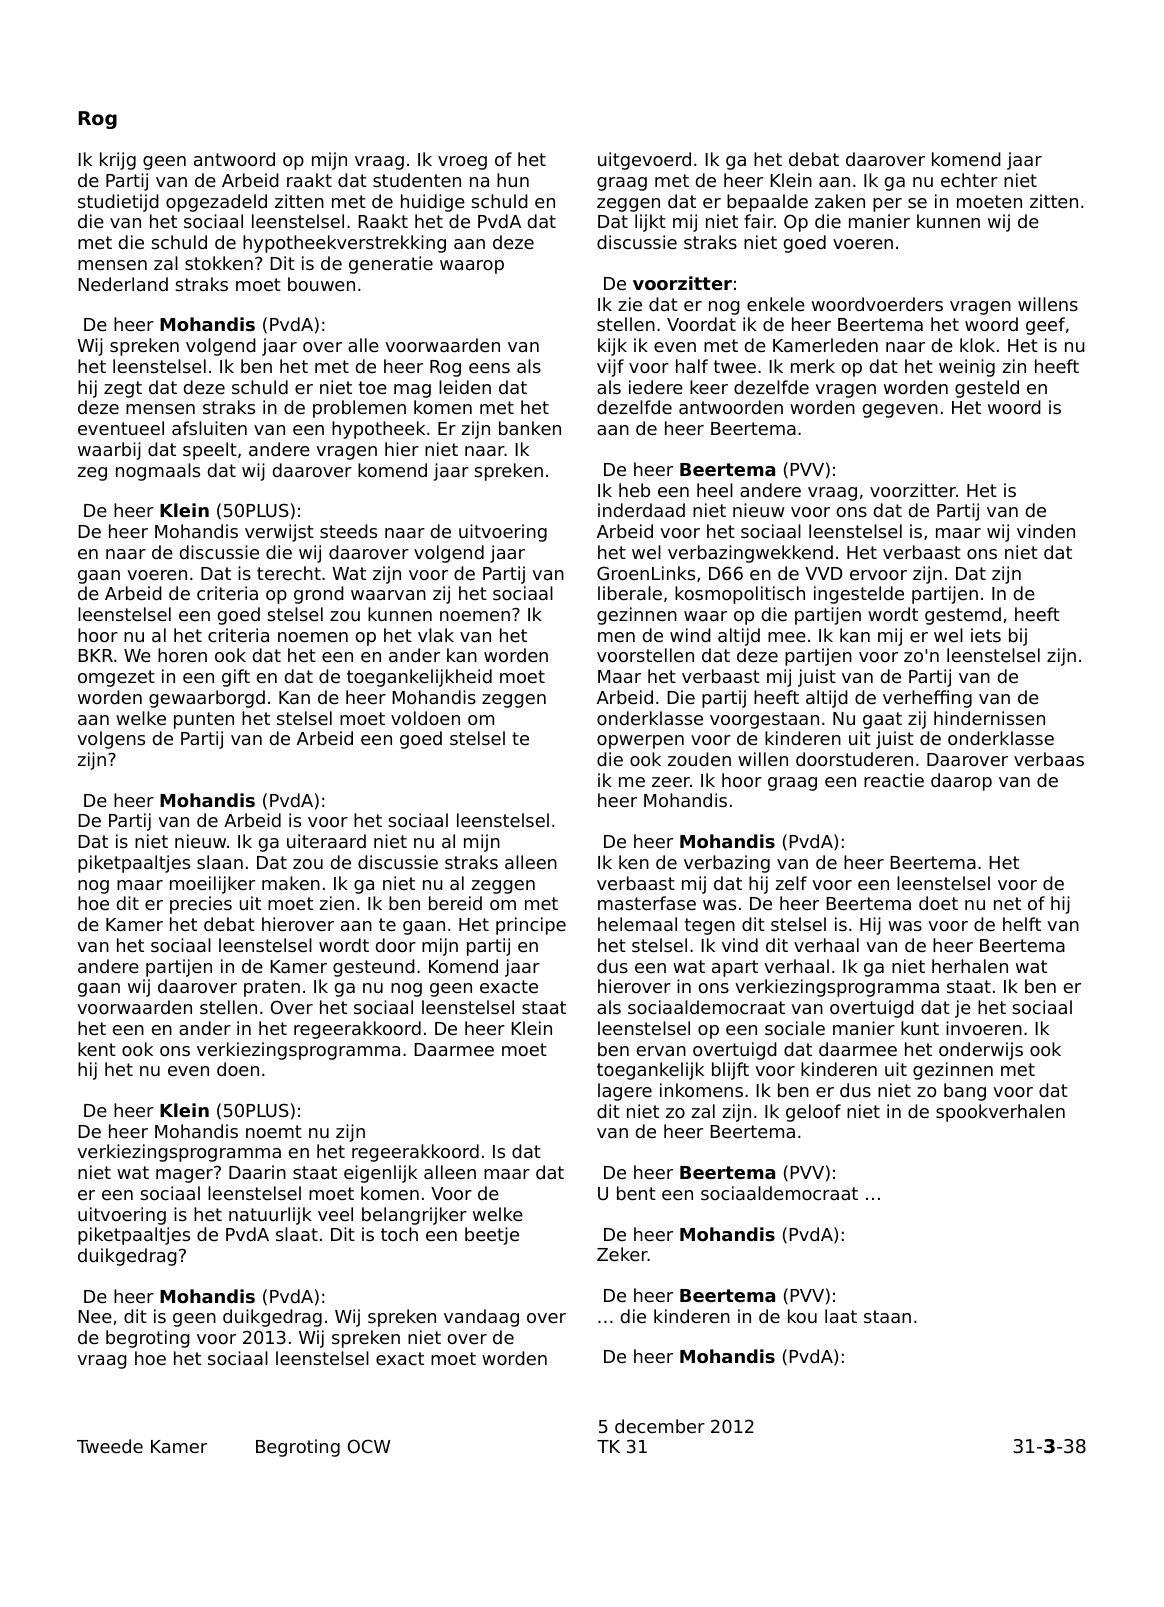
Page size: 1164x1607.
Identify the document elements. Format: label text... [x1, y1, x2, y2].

text Ik ken de verbazing van de heer Beertema. Het verbaast mij dat hij zelf voor een leenstelsel voor de masterfase was. De heer Beertema doet nu net of hij helemaal tegen dit stelsel is. Hij was voor de helft van het stelsel. Ik vind dit verhaal van de heer Beertema dus een wat apart verhaal. Ik ga niet herhalen wat hierover in ons verkiezingsprogramma staat. Ik ben er als sociaaldemocraat van overtuigd dat je het sociaal leenstelsel op een sociale manier kunt invoeren. Ik ben ervan overtuigd dat daarmee het onderwijs ook toegankelijk blijft voor kinderen uit gezinnen met lagere inkomens. Ik ben er dus niet zo bang voor dat dit niet zo zal zijn. Ik geloof niet in de spookverhalen van de heer Beertema. [596, 853, 1087, 1143]
text De heer Mohandis (PvdA): [77, 1287, 567, 1307]
text De heer Mohandis (PvdA): [596, 832, 1087, 853]
text De heer Klein (50PLUS): [77, 1101, 567, 1122]
text De heer Mohandis (PvdA): [596, 1347, 1087, 1368]
text Ik zie dat er nog enkele woordvoerders vragen willens stellen. Voordat ik de heer Beertema het woord geef, kijk ik even met de Kamerleden naar de klok. Het is nu vijf voor half twee. Ik merk op dat het weinig zin heeft als iedere keer dezelfde vragen worden gesteld en dezelfde antwoorden worden gegeven. Het woord is aan de heer Beertema. [596, 294, 1087, 440]
text De heer Beertema (PVV): [596, 1286, 1087, 1307]
text Wij spreken volgend jaar over alle voorwaarden van het leenstelsel. Ik ben het met de heer Rog eens als hij zegt dat deze schuld er niet toe mag leiden dat deze mensen straks in de problemen komen met het eventueel afsluiten van een hypotheek. Er zijn banken waarbij dat speelt, andere vragen hier niet naar. Ik zeg nogmaals dat wij daarover komend jaar spreken. [77, 336, 567, 481]
text De voorzitter: [596, 274, 1087, 294]
text U bent een sociaaldemocraat … [596, 1184, 1087, 1204]
text Zeker. [596, 1245, 1087, 1266]
text Ik heb een heel andere vraag, voorzitter. Het is inderdaad niet nieuw voor ons dat de Partij van de Arbeid voor het sociaal leenstelsel is, maar wij vinden het wel verbazingwekkend. Het verbaast ons niet dat GroenLinks, D66 en de VVD ervoor zijn. Dat zijn liberale, kosmopolitisch ingestelde partijen. In de gezinnen waar op die partijen wordt gestemd, heeft men de wind altijd mee. Ik kan mij er wel iets bij voorstellen dat deze partijen voor zo'n leenstelsel zijn. Maar het verbaast mij juist van de Partij van de Arbeid. Die partij heeft altijd de verheffing van de onderklasse voorgestaan. Nu gaat zij hindernissen opwerpen voor de kinderen uit juist de onderklasse die ook zouden willen doorstuderen. Daarover verbaas ik me zeer. Ik hoor graag een reactie daarop van de heer Mohandis. [596, 480, 1087, 812]
text Nee, dit is geen duikgedrag. Wij spreken vandaag over de begroting voor 2013. Wij spreken niet over de vraag hoe het sociaal leenstelsel exact moet worden [77, 1307, 567, 1369]
text De Partij van de Arbeid is voor het sociaal leenstelsel. Dat is niet nieuw. Ik ga uiteraard niet nu al mijn piketpaaltjes slaan. Dat zou de discussie straks alleen nog maar moeilijker maken. Ik ga niet nu al zeggen hoe dit er precies uit moet zien. Ik ben bereid om met de Kamer het debat hierover aan te gaan. Het principe van het sociaal leenstelsel wordt door mijn partij en andere partijen in de Kamer gesteund. Komend jaar gaan wij daarover praten. Ik ga nu nog geen exacte voorwaarden stellen. Over het sociaal leenstelsel staat het een en ander in het regeerakkoord. De heer Klein kent ook ons verkiezingsprogramma. Daarmee moet hij het nu even doen. [77, 811, 567, 1081]
text De heer Mohandis noemt nu zijn verkiezingsprogramma en het regeerakkoord. Is dat niet wat mager? Daarin staat eigenlijk alleen maar dat er een sociaal leenstelsel moet komen. Voor de uitvoering is het natuurlijk veel belangrijker welke piketpaaltjes de PvdA slaat. Dit is toch een beetje duikgedrag? [77, 1122, 567, 1267]
text De heer Mohandis verwijst steeds naar de uitvoering en naar de discussie die wij daarover volgend jaar gaan voeren. Dat is terecht. Wat zijn voor de Partij van de Arbeid de criteria op grond waarvan zij het sociaal leenstelsel een goed stelsel zou kunnen noemen? Ik hoor nu al het criteria noemen op het vlak van het BKR. We horen ook dat het een en ander kan worden omgezet in een gift en dat de toegankelijkheid moet worden gewaarborgd. Kan de heer Mohandis zeggen aan welke punten het stelsel moet voldoen om volgens de Partij van de Arbeid een goed stelsel te zijn? [77, 522, 567, 771]
text De heer Klein (50PLUS): [77, 501, 567, 522]
text De heer Mohandis (PvdA): [77, 315, 567, 336]
text uitgevoerd. Ik ga het debat daarover komend jaar graag met de heer Klein aan. Ik ga nu echter niet zeggen dat er bepaalde zaken per se in moeten zitten. Dat lijkt mij niet fair. Op die manier kunnen wij de discussie straks niet goed voeren. [596, 150, 1087, 254]
text De heer Beertema (PVV): [596, 460, 1087, 480]
text De heer Mohandis (PvdA): [77, 791, 567, 811]
text De heer Beertema (PVV): [596, 1163, 1087, 1184]
text … die kinderen in de kou laat staan. [596, 1307, 1087, 1327]
text Ik krijg geen antwoord op mijn vraag. Ik vroeg of het de Partij van de Arbeid raakt dat studenten na hun studietijd opgezadeld zitten met de huidige schuld en die van het sociaal leenstelsel. Raakt het de PvdA dat met die schuld de hypotheekverstrekking aan deze mensen zal stokken? Dit is de generatie waarop Nederland straks moet bouwen. [77, 150, 567, 295]
text De heer Mohandis (PvdA): [596, 1224, 1087, 1245]
